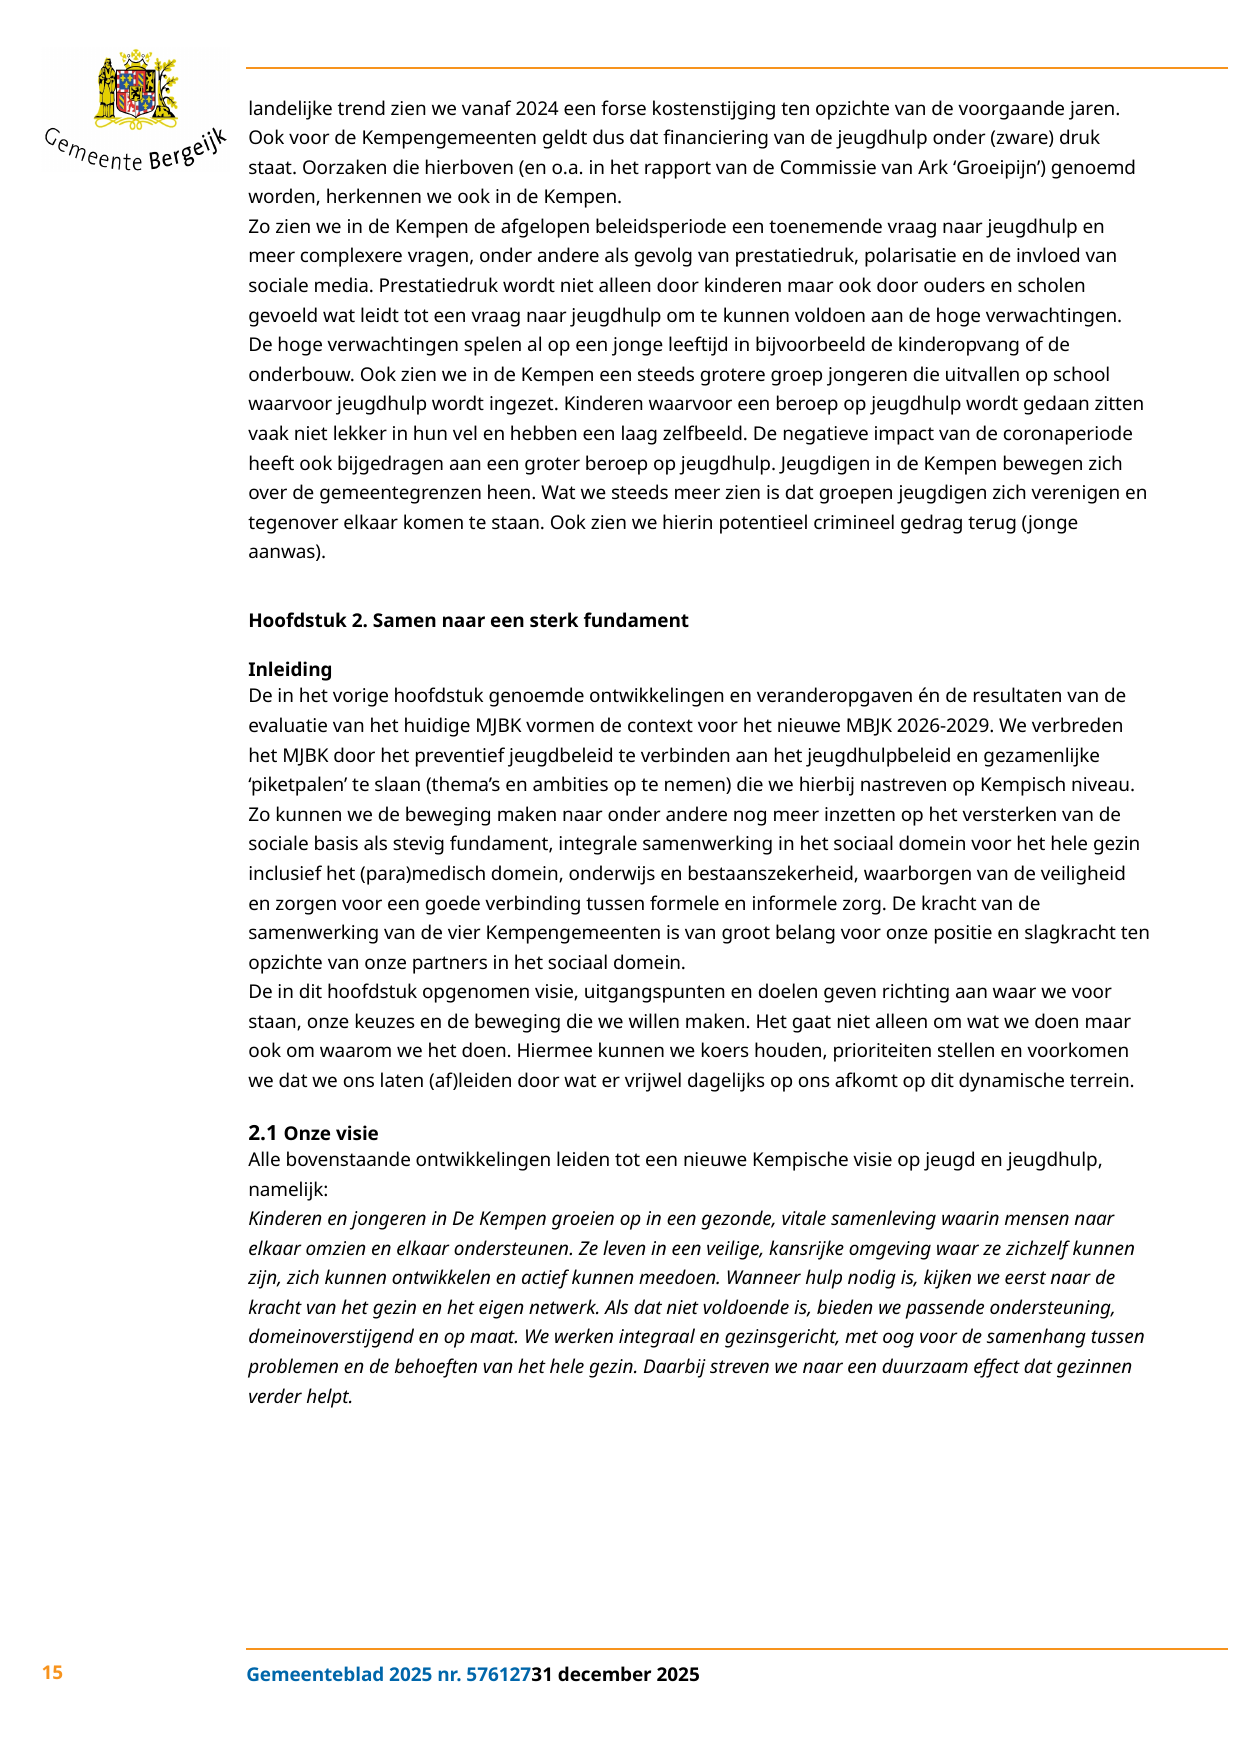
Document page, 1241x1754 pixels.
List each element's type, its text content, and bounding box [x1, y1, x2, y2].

text Alle bovenstaande ontwikkelingen leiden tot een nieuwe Kempische visie op jeugd en jeugdhulp, namelijk: [248, 1146, 1152, 1201]
text 2.1 Onze visie [248, 1118, 1152, 1146]
text De in dit hoofdstuk opgenomen visie, uitgangspunten en doelen geven richting aan waar we voor staan, onze keuzes en de beweging die we willen maken. Het gaat niet alleen om wat we doen maar ook om waarom we het doen. Hiermee kunnen we koers houden, prioriteiten stellen en voorkomen we dat we ons laten (af)leiden door wat er vrijwel dagelijks op ons afkomt op dit dynamische terrein. [248, 978, 1152, 1093]
text Kinderen en jongeren in De Kempen groeien op in een gezonde, vitale samenleving waarin mensen naar elkaar omzien en elkaar ondersteunen. Ze leven in een veilige, kansrijke omgeving waar ze zichzelf kunnen zijn, zich kunnen ontwikkelen en actief kunnen meedoen. Wanneer hulp nodig is, kijken we eerst naar de kracht van het gezin en het eigen netwerk. Als dat niet voldoende is, bieden we passende ondersteuning, domeinoverstijgend en op maat. We werken integraal en gezinsgericht, met oog voor de samenhang tussen problemen en de behoeften van het hele gezin. Daarbij streven we naar een duurzaam effect dat gezinnen verder helpt. [248, 1205, 1152, 1408]
text Inleiding [248, 654, 1152, 683]
text De in het vorige hoofdstuk genoemde ontwikkelingen en veranderopgaven én de resultaten van de evaluatie van het huidige MJBK vormen de context voor het nieuwe MBJK 2026-2029. We verbreden het MJBK door het preventief jeugdbeleid te verbinden aan het jeugdhulpbeleid en gezamenlijke ‘piketpalen’ te slaan (thema’s en ambities op te nemen) die we hierbij nastreven op Kempisch niveau. Zo kunnen we de beweging maken naar onder andere nog meer inzetten op het versterken van de sociale basis als stevig fundament, integrale samenwerking in het sociaal domein voor het hele gezin inclusief het (para)medisch domein, onderwijs en bestaanszekerheid, waarborgen van de veiligheid en zorgen voor een goede verbinding tussen formele en informele zorg. De kracht van de samenwerking van de vier Kempengemeenten is van groot belang voor onze positie en slagkracht ten opzichte van onze partners in het sociaal domein. [248, 683, 1152, 975]
text landelijke trend zien we vanaf 2024 een forse kostenstijging ten opzichte van de voorgaande jaren. Ook voor de Kempengemeenten geldt dus dat financiering van de jeugdhulp onder (zware) druk staat. Oorzaken die hierboven (en o.a. in het rapport van de Commissie van Ark ‘Groeipijn’) genoemd worden, herkennen we ook in de Kempen. [248, 95, 1152, 209]
picture [41, 47, 231, 172]
text Hoofdstuk 2. Samen naar een sterk fundament [248, 605, 1152, 633]
text Zo zien we in de Kempen de afgelopen beleidsperiode een toenemende vraag naar jeugdhulp en meer complexere vragen, onder andere als gevolg van prestatiedruk, polarisatie en de invloed van sociale media. Prestatiedruk wordt niet alleen door kinderen maar ook door ouders en scholen gevoeld wat leidt tot een vraag naar jeugdhulp om te kunnen voldoen aan de hoge verwachtingen. De hoge verwachtingen spelen al op een jonge leeftijd in bijvoorbeeld de kinderopvang of de onderbouw. Ook zien we in de Kempen een steeds grotere groep jongeren die uitvallen op school waarvoor jeugdhulp wordt ingezet. Kinderen waarvoor een beroep op jeugdhulp wordt gedaan zitten vaak niet lekker in hun vel en hebben een laag zelfbeeld. De negatieve impact van de coronaperiode heeft ook bijgedragen aan een groter beroep op jeugdhulp. Jeugdigen in de Kempen bewegen zich over de gemeentegrenzen heen. Wat we steeds meer zien is dat groepen jeugdigen zich verenigen en tegenover elkaar komen te staan. Ook zien we hierin potentieel crimineel gedrag terug (jonge aanwas). [248, 213, 1152, 564]
